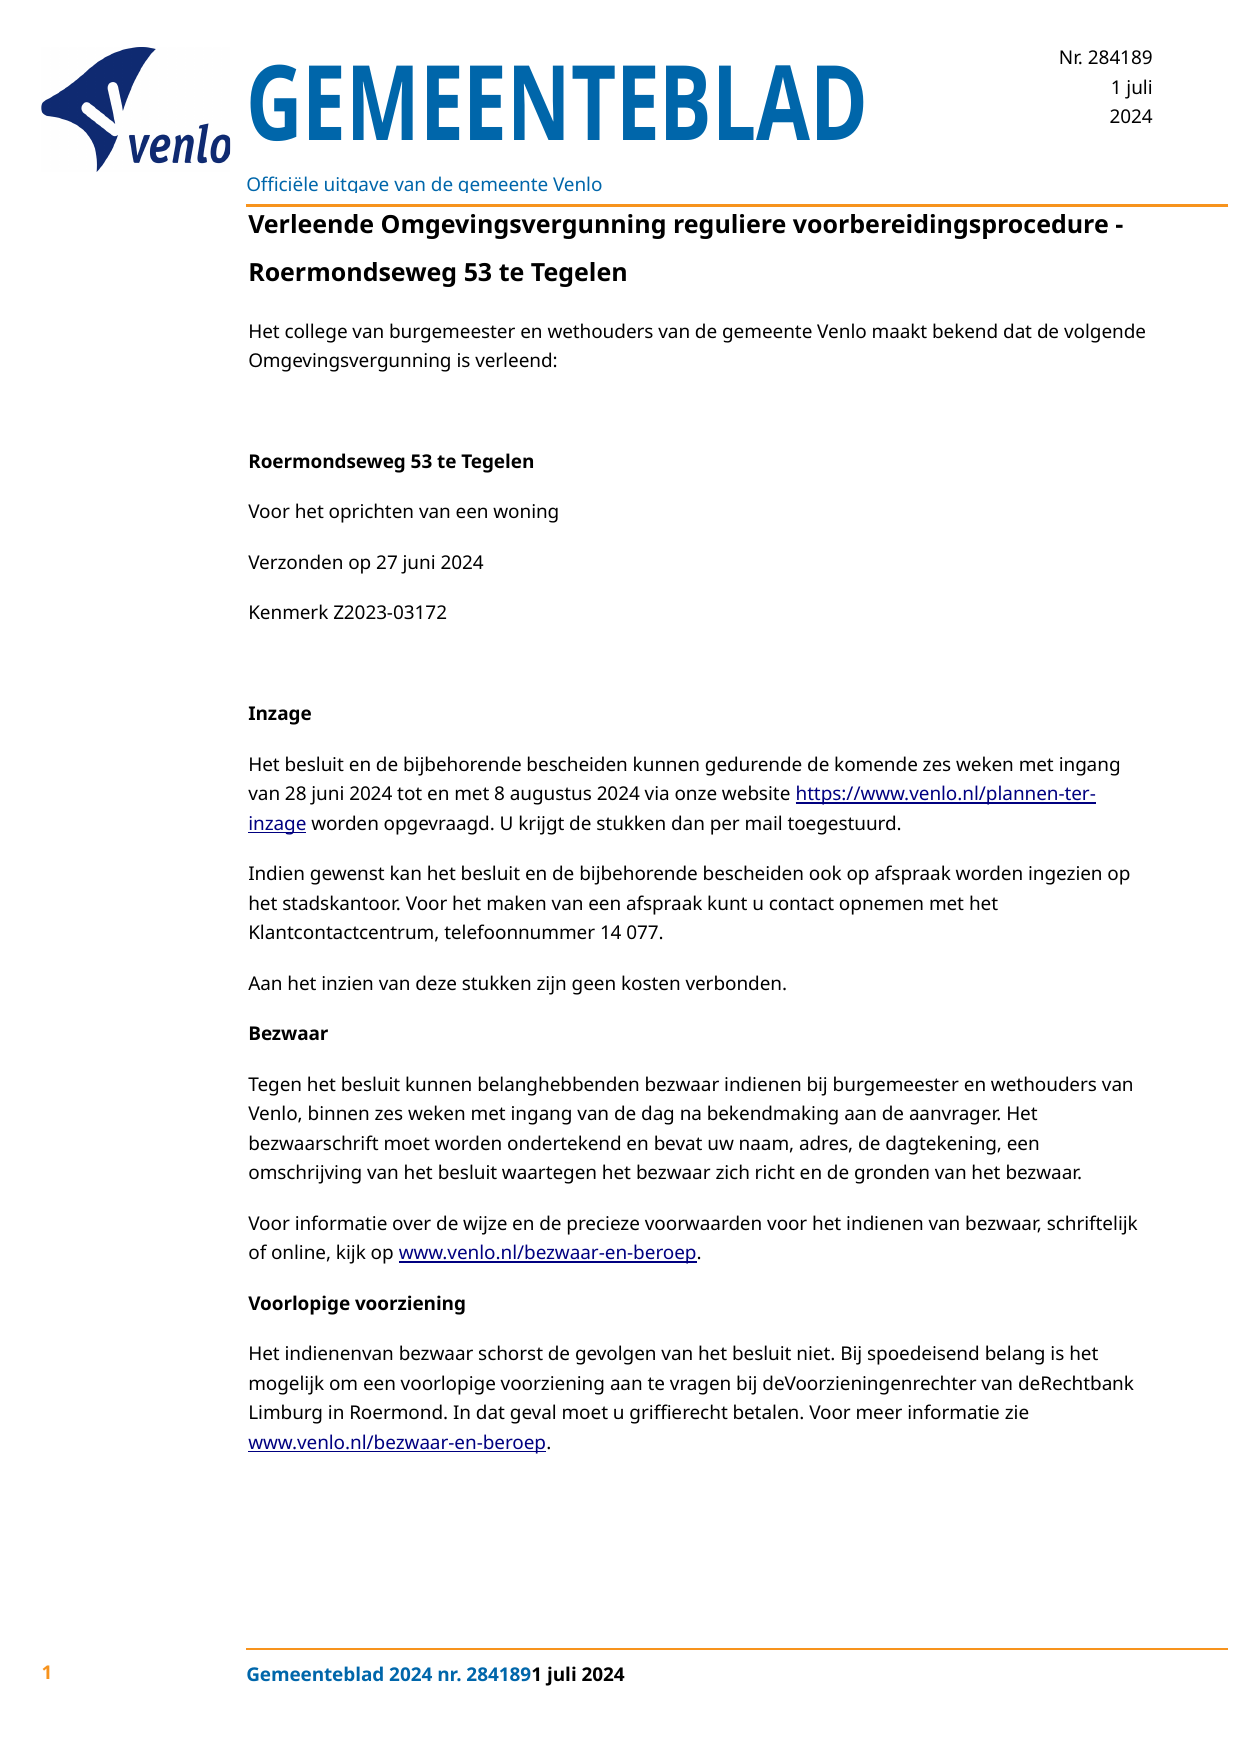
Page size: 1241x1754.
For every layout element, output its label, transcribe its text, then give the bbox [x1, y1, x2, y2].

text Voor informatie over de wijze en de precieze voorwaarden voor het indienen van bezwaar, schriftelijk of online, kijk op www.venlo.nl/bezwaar-en-beroep. [248, 1210, 1152, 1265]
text Het college van burgemeester en wethouders van de gemeente Venlo maakt bekend dat de volgende Omgevingsvergunning is verleend: [248, 318, 1152, 373]
text Bezwaar [248, 1020, 1152, 1046]
text Roermondseweg 53 te Tegelen [248, 448, 1152, 474]
text Voorlopige voorziening [248, 1290, 1152, 1316]
text Inzage [248, 700, 1152, 726]
text Aan het inzien van deze stukken zijn geen kosten verbonden. [248, 970, 1152, 996]
text Voor het oprichten van een woning [248, 499, 1152, 524]
picture [41, 47, 231, 172]
text Verzonden op 27 juni 2024 [248, 549, 1152, 575]
text Indien gewenst kan het besluit en de bijbehorende bescheiden ook op afspraak worden ingezien op het stadskantoor. Voor het maken van een afspraak kunt u contact opnemen met het Klantcontactcentrum, telefoonnummer 14 077. [248, 860, 1152, 945]
text Het indienenvan bezwaar schorst de gevolgen van het besluit niet. Bij spoedeisend belang is het mogelijk om een voorlopige voorziening aan te vragen bij deVoorzieningenrechter van deRechtbank Limburg in Roermond. In dat geval moet u griffierecht betalen. Voor meer informatie zie www.venlo.nl/bezwaar-en-beroep. [248, 1340, 1152, 1455]
text Verleende Omgevingsvergunning reguliere voorbereidingsprocedure - Roermondseweg 53 te Tegelen [248, 207, 1152, 288]
text Het besluit en de bijbehorende bescheiden kunnen gedurende de komende zes weken met ingang van 28 juni 2024 tot en met 8 augustus 2024 via onze website https://www.venlo.nl/plannen-ter-inzage worden opgevraagd. U krijgt de stukken dan per mail toegestuurd. [248, 751, 1152, 836]
text Tegen het besluit kunnen belanghebbenden bezwaar indienen bij burgemeester en wethouders van Venlo, binnen zes weken met ingang van de dag na bekendmaking aan de aanvrager. Het bezwaarschrift moet worden ondertekend en bevat uw naam, adres, de dagtekening, een omschrijving van het besluit waartegen het bezwaar zich richt en de gronden van het bezwaar. [248, 1071, 1152, 1185]
text Kenmerk Z2023-03172 [248, 599, 1152, 625]
